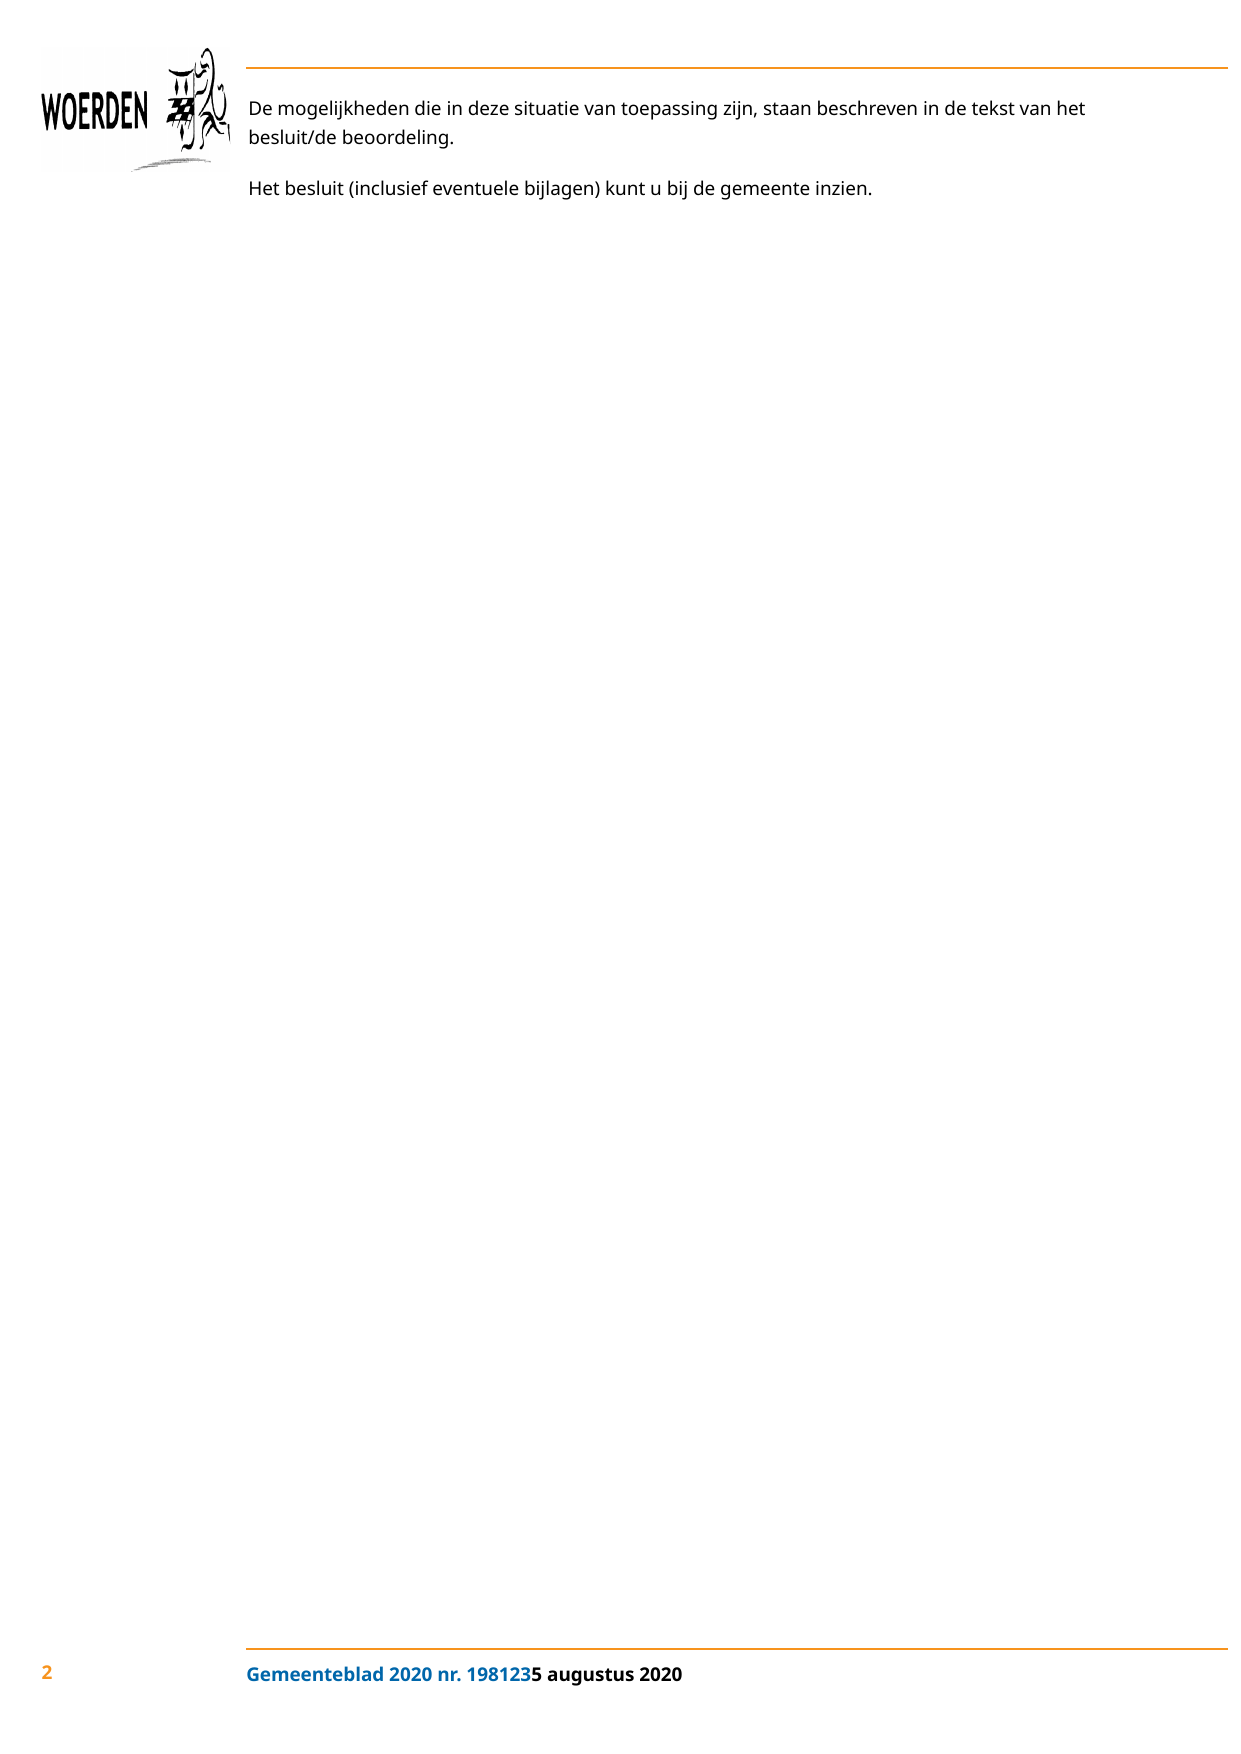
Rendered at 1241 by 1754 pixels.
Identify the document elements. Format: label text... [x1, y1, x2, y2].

text Het besluit (inclusief eventuele bijlagen) kunt u bij de gemeente inzien. [248, 175, 1152, 201]
picture [41, 47, 231, 172]
text De mogelijkheden die in deze situatie van toepassing zijn, staan beschreven in de tekst van het besluit/de beoordeling. [248, 95, 1152, 150]
